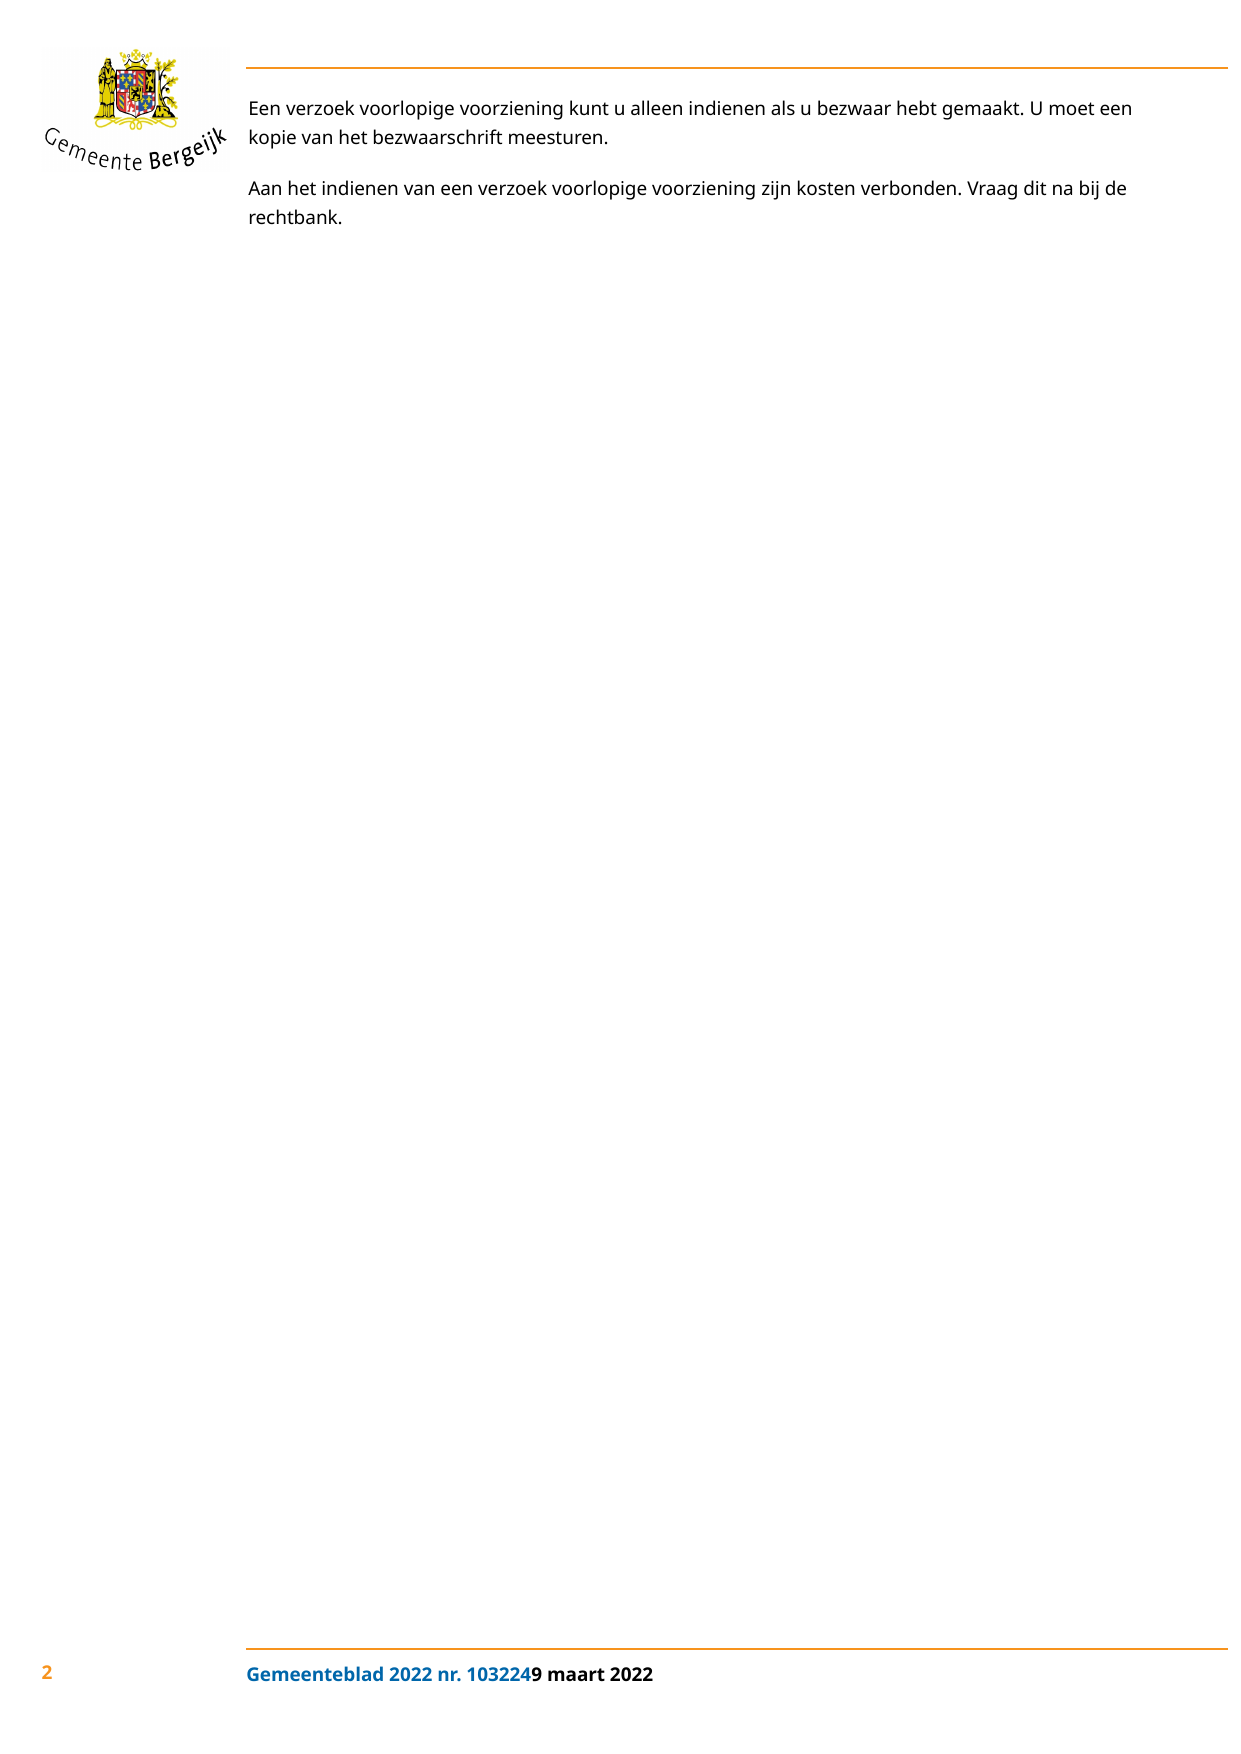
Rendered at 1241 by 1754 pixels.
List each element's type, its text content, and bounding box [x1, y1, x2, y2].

text Een verzoek voorlopige voorziening kunt u alleen indienen als u bezwaar hebt gemaakt. U moet een kopie van het bezwaarschrift meesturen. [248, 95, 1152, 150]
text Aan het indienen van een verzoek voorlopige voorziening zijn kosten verbonden. Vraag dit na bij de rechtbank. [248, 175, 1152, 230]
picture [41, 47, 231, 172]
